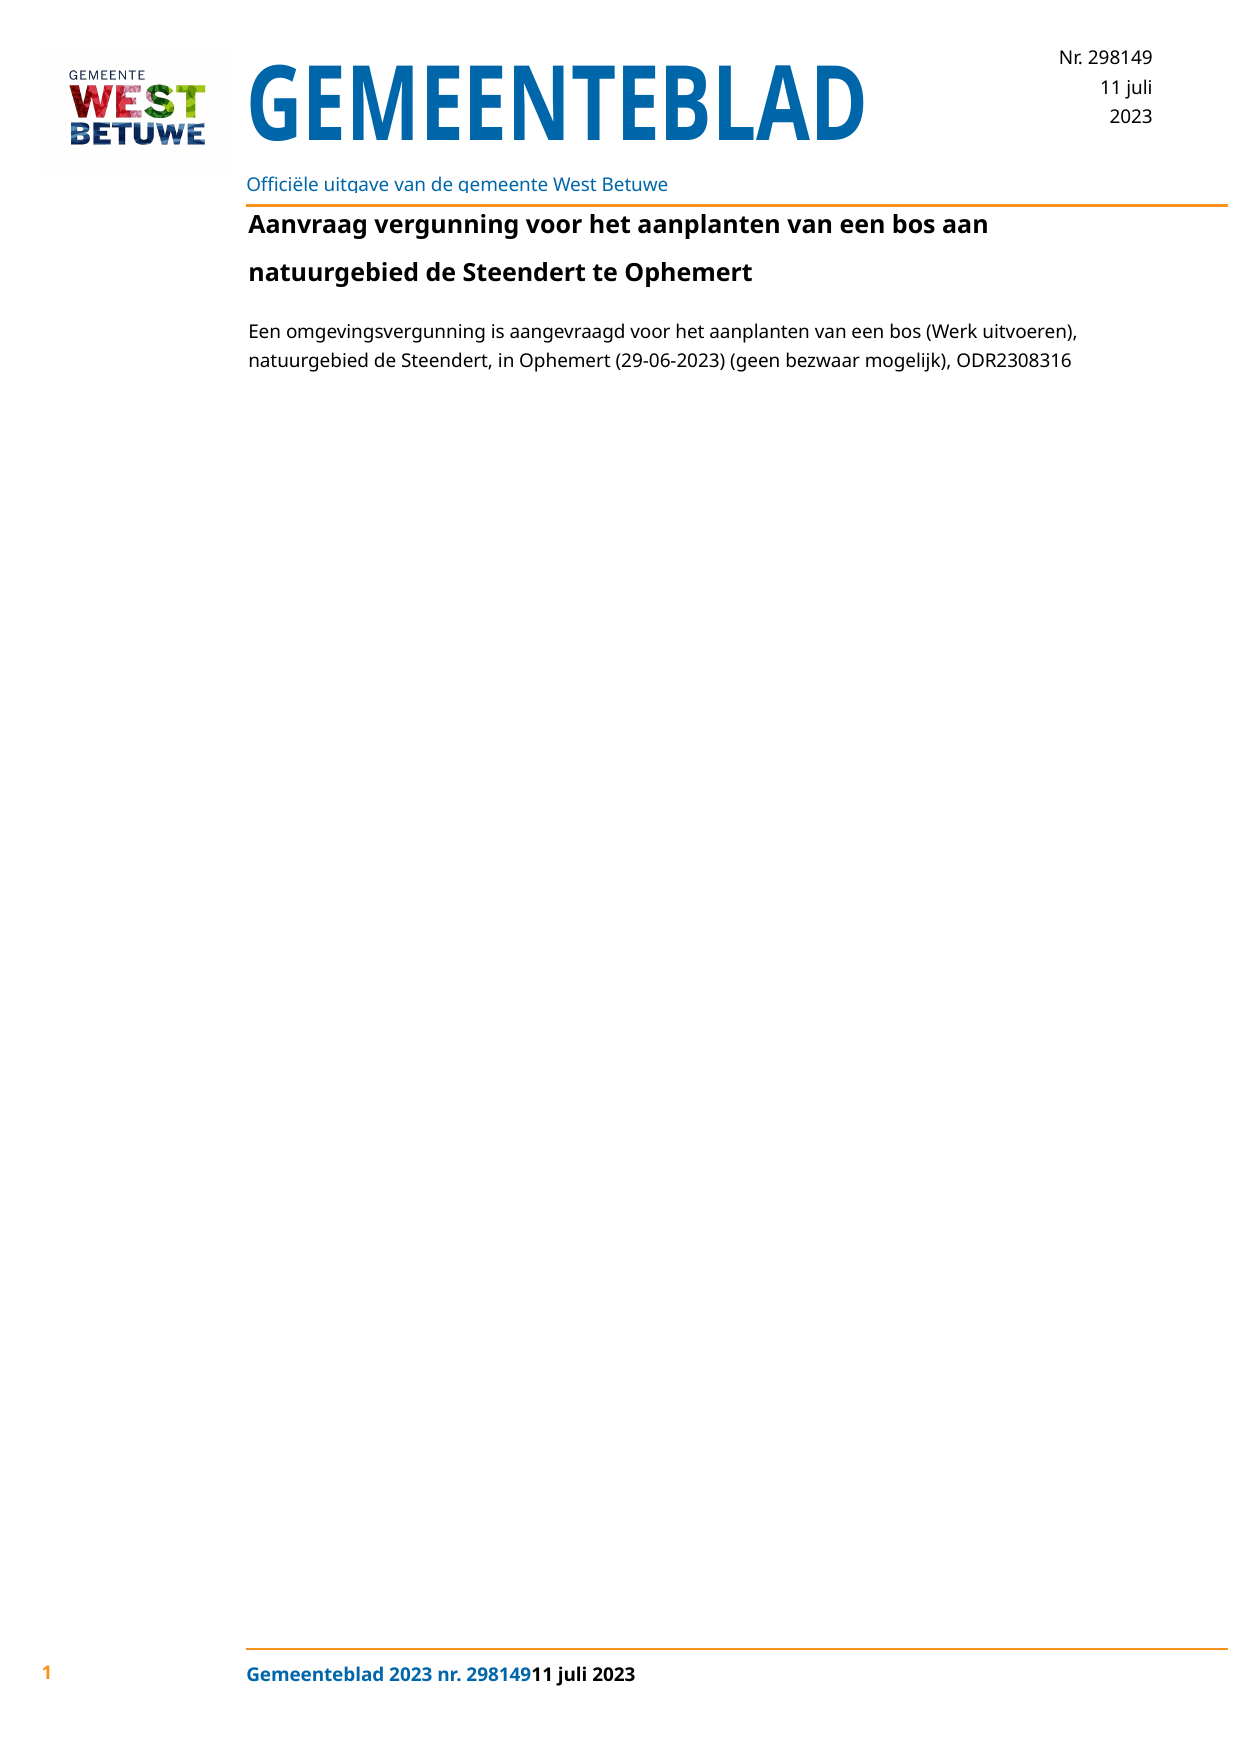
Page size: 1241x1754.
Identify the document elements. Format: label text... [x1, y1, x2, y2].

text Een omgevingsvergunning is aangevraagd voor het aanplanten van een bos (Werk uitvoeren), natuurgebied de Steendert, in Ophemert (29-06-2023) (geen bezwaar mogelijk), ODR2308316 [248, 318, 1152, 373]
text Aanvraag vergunning voor het aanplanten van een bos aan natuurgebied de Steendert te Ophemert [248, 207, 1152, 288]
picture [41, 47, 231, 172]
